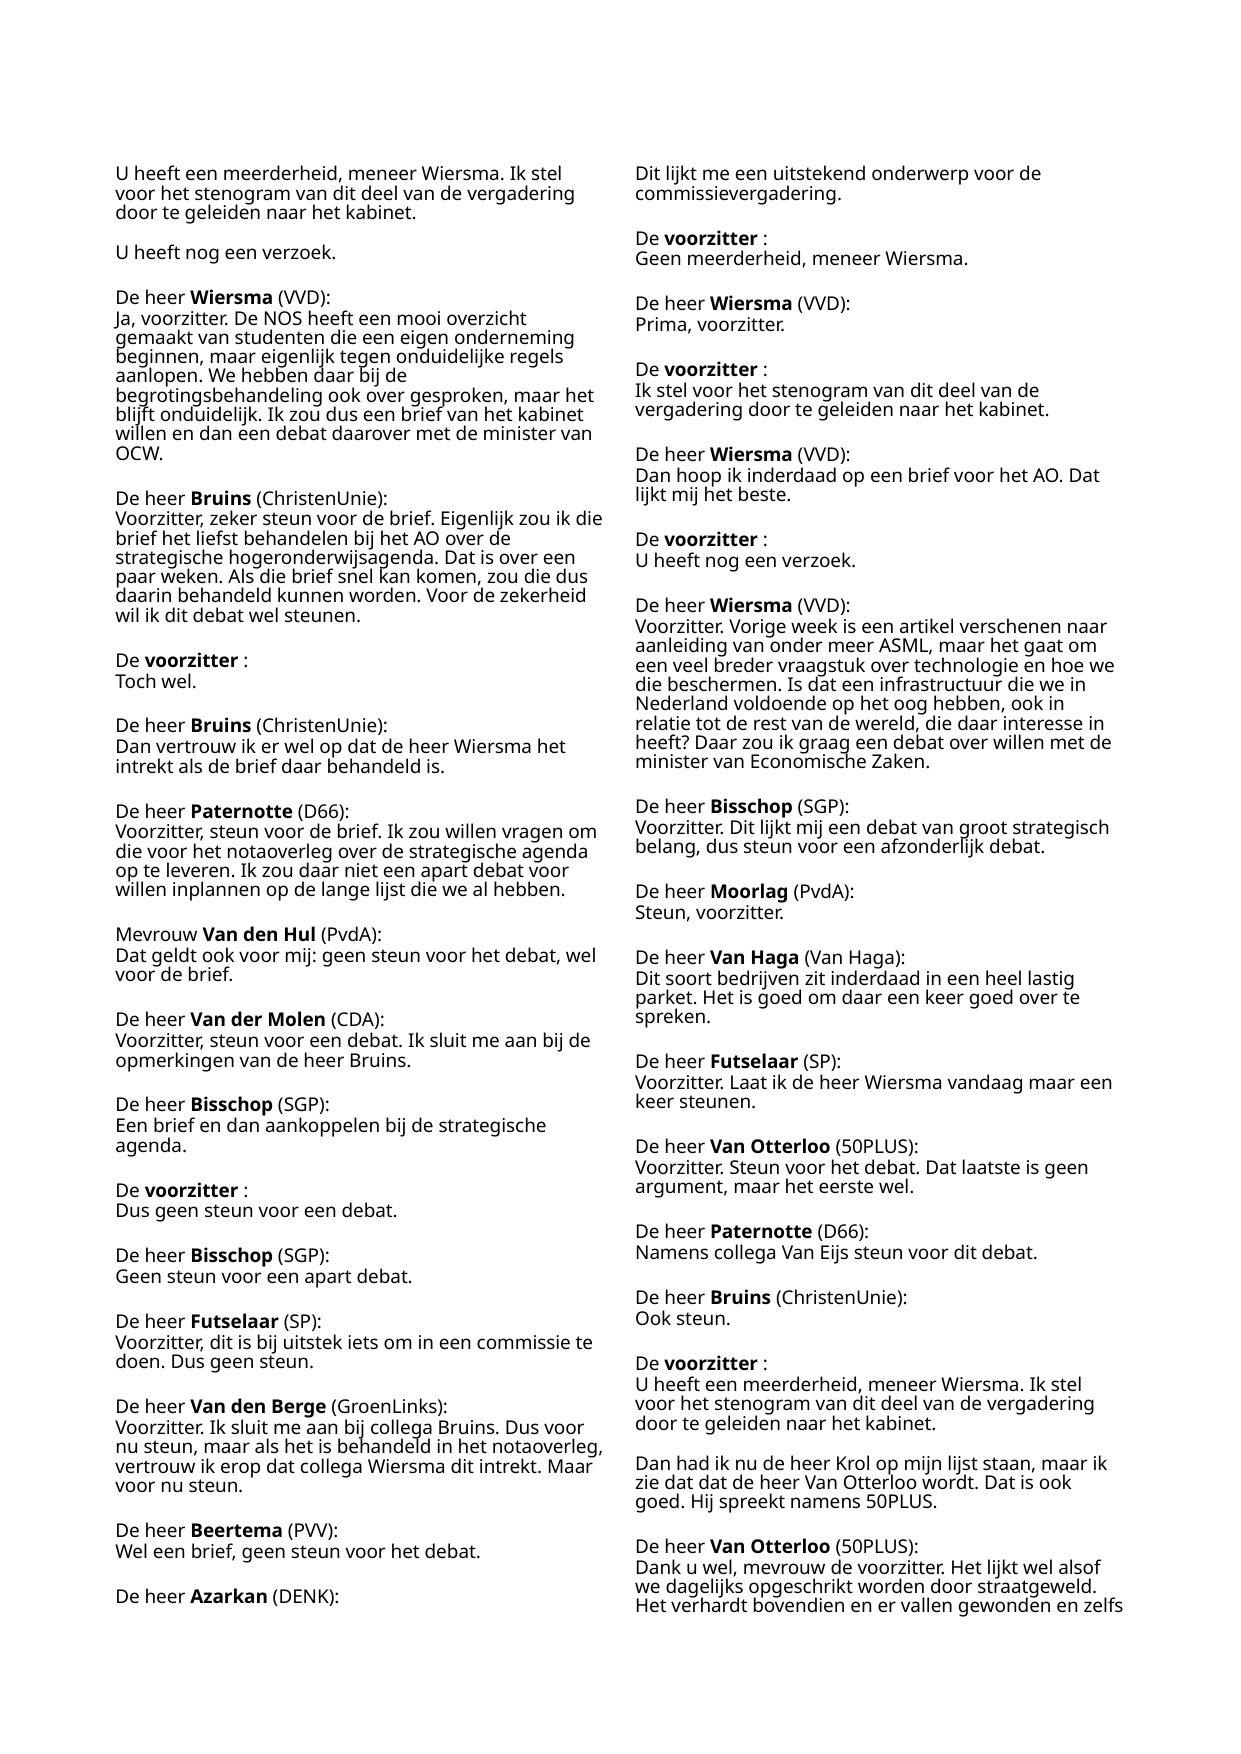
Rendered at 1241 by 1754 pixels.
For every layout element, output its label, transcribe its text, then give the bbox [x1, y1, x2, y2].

text Ook steun. [635, 1310, 1125, 1329]
text De voorzitter : [635, 527, 1125, 552]
text Voorzitter, steun voor de brief. Ik zou willen vragen om die voor het notaoverleg over de strategische agenda op te leveren. Ik zou daar niet een apart debat voor willen inplannen op de lange lijst die we al hebben. [115, 823, 605, 901]
text Dank u wel, mevrouw de voorzitter. Het lijkt wel alsof we dagelijks opgeschrikt worden door straatgeweld. Het verhardt bovendien en er vallen gewonden en zelfs [635, 1559, 1125, 1617]
text De heer Azarkan (DENK): [115, 1583, 605, 1609]
text Voorzitter, dit is bij uitstek iets om in een commissie te doen. Dus geen steun. [115, 1334, 605, 1373]
text Steun, voorzitter. [635, 904, 1125, 923]
text U heeft een meerderheid, meneer Wiersma. Ik stel voor het stenogram van dit deel van de vergadering door te geleiden naar het kabinet. [115, 165, 605, 223]
text Geen steun voor een apart debat. [115, 1268, 605, 1288]
text Voorzitter. Steun voor het debat. Dat laatste is geen argument, maar het eerste wel. [635, 1159, 1125, 1198]
text De voorzitter : [115, 1177, 605, 1202]
text Dus geen steun voor een debat. [115, 1202, 605, 1222]
text Wel een brief, geen steun voor het debat. [115, 1543, 605, 1562]
text De heer Wiersma (VVD): [635, 291, 1125, 316]
text De heer Wiersma (VVD): [115, 284, 605, 310]
text De heer Beertema (PVV): [115, 1517, 605, 1543]
text Dit lijkt me een uitstekend onderwerp voor de commissievergadering. [635, 165, 1125, 204]
text De heer Bisschop (SGP): [635, 793, 1125, 819]
text Een brief en dan aankoppelen bij de strategische agenda. [115, 1117, 605, 1156]
text Dan vertrouw ik er wel op dat de heer Wiersma het intrekt als de brief daar behandeld is. [115, 738, 605, 777]
text De heer Bruins (ChristenUnie): [115, 485, 605, 510]
text Voorzitter. Vorige week is een artikel verschenen naar aanleiding van onder meer ASML, maar het gaat om een veel breder vraagstuk over technologie en hoe we die beschermen. Is dat een infrastructuur die we in Nederland voldoende op het oog hebben, ook in relatie tot de rest van de wereld, die daar interesse in heeft? Daar zou ik graag een debat over willen met de minister van Economische Zaken. [635, 618, 1125, 772]
text De heer Moorlag (PvdA): [635, 878, 1125, 904]
text Prima, voorzitter. [635, 316, 1125, 336]
text Voorzitter. Laat ik de heer Wiersma vandaag maar een keer steunen. [635, 1074, 1125, 1113]
text De voorzitter : [635, 225, 1125, 250]
text De voorzitter : [115, 647, 605, 673]
text De voorzitter : [635, 1350, 1125, 1376]
text U heeft nog een verzoek. [635, 552, 1125, 572]
text De heer Van Otterloo (50PLUS): [635, 1533, 1125, 1559]
text De heer Van den Berge (GroenLinks): [115, 1393, 605, 1419]
text De heer Van Otterloo (50PLUS): [635, 1133, 1125, 1159]
text Ik stel voor het stenogram van dit deel van de vergadering door te geleiden naar het kabinet. [635, 382, 1125, 421]
text Dan had ik nu de heer Krol op mijn lijst staan, maar ik zie dat dat de heer Van Otterloo wordt. Dat is ook goed. Hij spreekt namens 50PLUS. [635, 1454, 1125, 1512]
text De heer Bisschop (SGP): [115, 1243, 605, 1268]
text Namens collega Van Eijs steun voor dit debat. [635, 1244, 1125, 1264]
text De heer Wiersma (VVD): [635, 441, 1125, 467]
text Dan hoop ik inderdaad op een brief voor het AO. Dat lijkt mij het beste. [635, 467, 1125, 506]
text U heeft een meerderheid, meneer Wiersma. Ik stel voor het stenogram van dit deel van de vergadering door te geleiden naar het kabinet. [635, 1376, 1125, 1434]
text Dat geldt ook voor mij: geen steun voor het debat, wel voor de brief. [115, 947, 605, 986]
text De heer Futselaar (SP): [635, 1048, 1125, 1074]
text De heer Bruins (ChristenUnie): [115, 713, 605, 738]
text De heer Paternotte (D66): [115, 798, 605, 823]
text U heeft nog een verzoek. [115, 244, 605, 263]
text De heer Van der Molen (CDA): [115, 1007, 605, 1032]
text De heer Wiersma (VVD): [635, 592, 1125, 618]
text Voorzitter, zeker steun voor de brief. Eigenlijk zou ik die brief het liefst behandelen bij het AO over de strategische hogeronderwijsagenda. Dat is over een paar weken. Als die brief snel kan komen, zou die dus daarin behandeld kunnen worden. Voor de zekerheid wil ik dit debat wel steunen. [115, 510, 605, 626]
text Voorzitter, steun voor een debat. Ik sluit me aan bij de opmerkingen van de heer Bruins. [115, 1032, 605, 1071]
text Voorzitter. Dit lijkt mij een debat van groot strategisch belang, dus steun voor een afzonderlijk debat. [635, 819, 1125, 857]
text Ja, voorzitter. De NOS heeft een mooi overzicht gemaakt van studenten die een eigen onderneming beginnen, maar eigenlijk tegen onduidelijke regels aanlopen. We hebben daar bij de begrotingsbehandeling ook over gesproken, maar het blijft onduidelijk. Ik zou dus een brief van het kabinet willen en dan een debat daarover met de minister van OCW. [115, 310, 605, 464]
text De heer Paternotte (D66): [635, 1219, 1125, 1244]
text De heer Bisschop (SGP): [115, 1092, 605, 1117]
text De heer Van Haga (Van Haga): [635, 944, 1125, 970]
text Voorzitter. Ik sluit me aan bij collega Bruins. Dus voor nu steun, maar als het is behandeld in het notaoverleg, vertrouw ik erop dat collega Wiersma dit intrekt. Maar voor nu steun. [115, 1419, 605, 1496]
text Geen meerderheid, meneer Wiersma. [635, 250, 1125, 270]
text Dit soort bedrijven zit inderdaad in een heel lastig parket. Het is goed om daar een keer goed over te spreken. [635, 970, 1125, 1028]
text Toch wel. [115, 673, 605, 692]
text De voorzitter : [635, 356, 1125, 382]
text De heer Bruins (ChristenUnie): [635, 1284, 1125, 1310]
text De heer Futselaar (SP): [115, 1308, 605, 1334]
text Mevrouw Van den Hul (PvdA): [115, 921, 605, 947]
